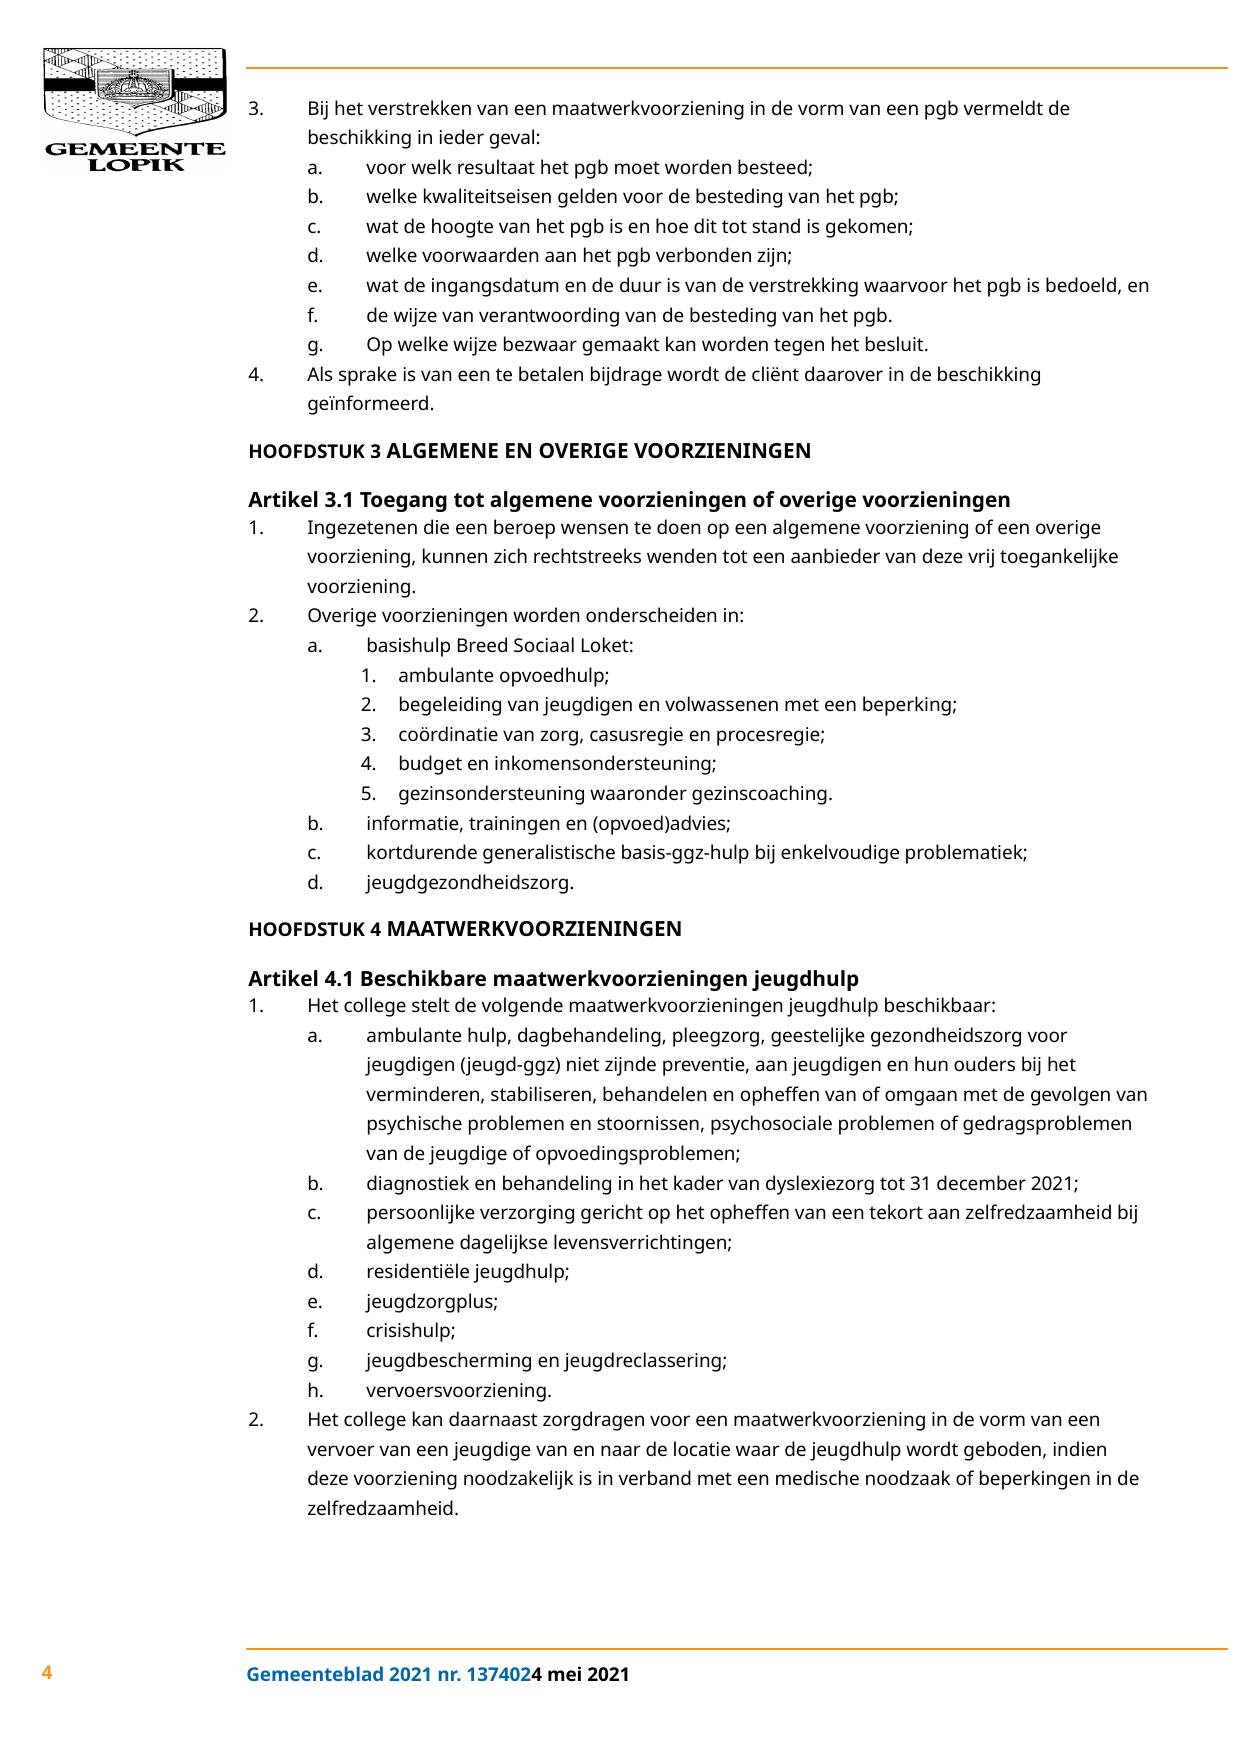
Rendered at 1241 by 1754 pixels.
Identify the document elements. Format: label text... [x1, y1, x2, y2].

list gezinsondersteuning waaronder gezinscoaching. [361, 780, 1152, 806]
list kortdurende generalistische basis-ggz-hulp bij enkelvoudige problematiek; [307, 839, 1152, 865]
list basishulp Breed Sociaal Loket: [307, 632, 1152, 658]
picture [41, 47, 231, 172]
list informatie, trainingen en (opvoed)advies; [307, 810, 1152, 836]
list ambulante opvoedhulp; [361, 662, 1152, 688]
list wat de ingangsdatum en de duur is van de verstrekking waarvoor het pgb is bedoeld, en [307, 272, 1152, 298]
list coördinatie van zorg, casusregie en procesregie; [361, 721, 1152, 747]
list jeugdbescherming en jeugdreclassering; [307, 1347, 1152, 1373]
list Ingezetenen die een beroep wensen te doen op een algemene voorziening of een overige voorziening, kunnen zich rechtstreeks wenden tot een aanbieder van deze vrij toegankelijke voorziening. [248, 514, 1152, 599]
list welke voorwaarden aan het pgb verbonden zijn; [307, 243, 1152, 268]
list jeugdgezondheidszorg. [307, 869, 1152, 895]
list Op welke wijze bezwaar gemaakt kan worden tegen het besluit. [307, 331, 1152, 357]
list crisishulp; [307, 1318, 1152, 1343]
list jeugdzorgplus; [307, 1288, 1152, 1314]
list budget en inkomensondersteuning; [361, 751, 1152, 776]
list Overige voorzieningen worden onderscheiden in: [248, 603, 1152, 628]
list residentiële jeugdhulp; [307, 1258, 1152, 1284]
text Artikel 4.1 Beschikbare maatwerkvoorzieningen jeugdhulp [248, 964, 1152, 992]
list voor welk resultaat het pgb moet worden besteed; [307, 154, 1152, 180]
text HOOFDSTUK 4 MAATWERKVOORZIENINGEN [248, 914, 1152, 943]
list de wijze van verantwoording van de besteding van het pgb. [307, 302, 1152, 328]
list begeleiding van jeugdigen en volwassenen met een beperking; [361, 691, 1152, 717]
list Het college kan daarnaast zorgdragen voor een maatwerkvoorziening in de vorm van een vervoer van een jeugdige van en naar de locatie waar de jeugdhulp wordt geboden, indien deze voorziening noodzakelijk is in verband met een medische noodzaak of beperkingen in de zelfredzaamheid. [248, 1406, 1152, 1521]
list ambulante hulp, dagbehandeling, pleegzorg, geestelijke gezondheidszorg voor jeugdigen (jeugd-ggz) niet zijnde preventie, aan jeugdigen en hun ouders bij het verminderen, stabiliseren, behandelen en opheffen van of omgaan met de gevolgen van psychische problemen en stoornissen, psychosociale problemen of gedragsproblemen van de jeugdige of opvoedingsproblemen; [307, 1022, 1152, 1166]
list diagnostiek en behandeling in het kader van dyslexiezorg tot 31 december 2021; [307, 1170, 1152, 1196]
text HOOFDSTUK 3 ALGEMENE EN OVERIGE VOORZIENINGEN [248, 436, 1152, 465]
list welke kwaliteitseisen gelden voor de besteding van het pgb; [307, 183, 1152, 209]
text Artikel 3.1 Toegang tot algemene voorzieningen of overige voorzieningen [248, 486, 1152, 514]
list Bij het verstrekken van een maatwerkvoorziening in de vorm van een pgb vermeldt de beschikking in ieder geval: [248, 95, 1152, 150]
list wat de hoogte van het pgb is en hoe dit tot stand is gekomen; [307, 213, 1152, 239]
list vervoersvoorziening. [307, 1377, 1152, 1403]
list Als sprake is van een te betalen bijdrage wordt de cliënt daarover in de beschikking geïnformeerd. [248, 361, 1152, 416]
list Het college stelt de volgende maatwerkvoorzieningen jeugdhulp beschikbaar: [248, 992, 1152, 1018]
list persoonlijke verzorging gericht op het opheffen van een tekort aan zelfredzaamheid bij algemene dagelijkse levensverrichtingen; [307, 1199, 1152, 1255]
